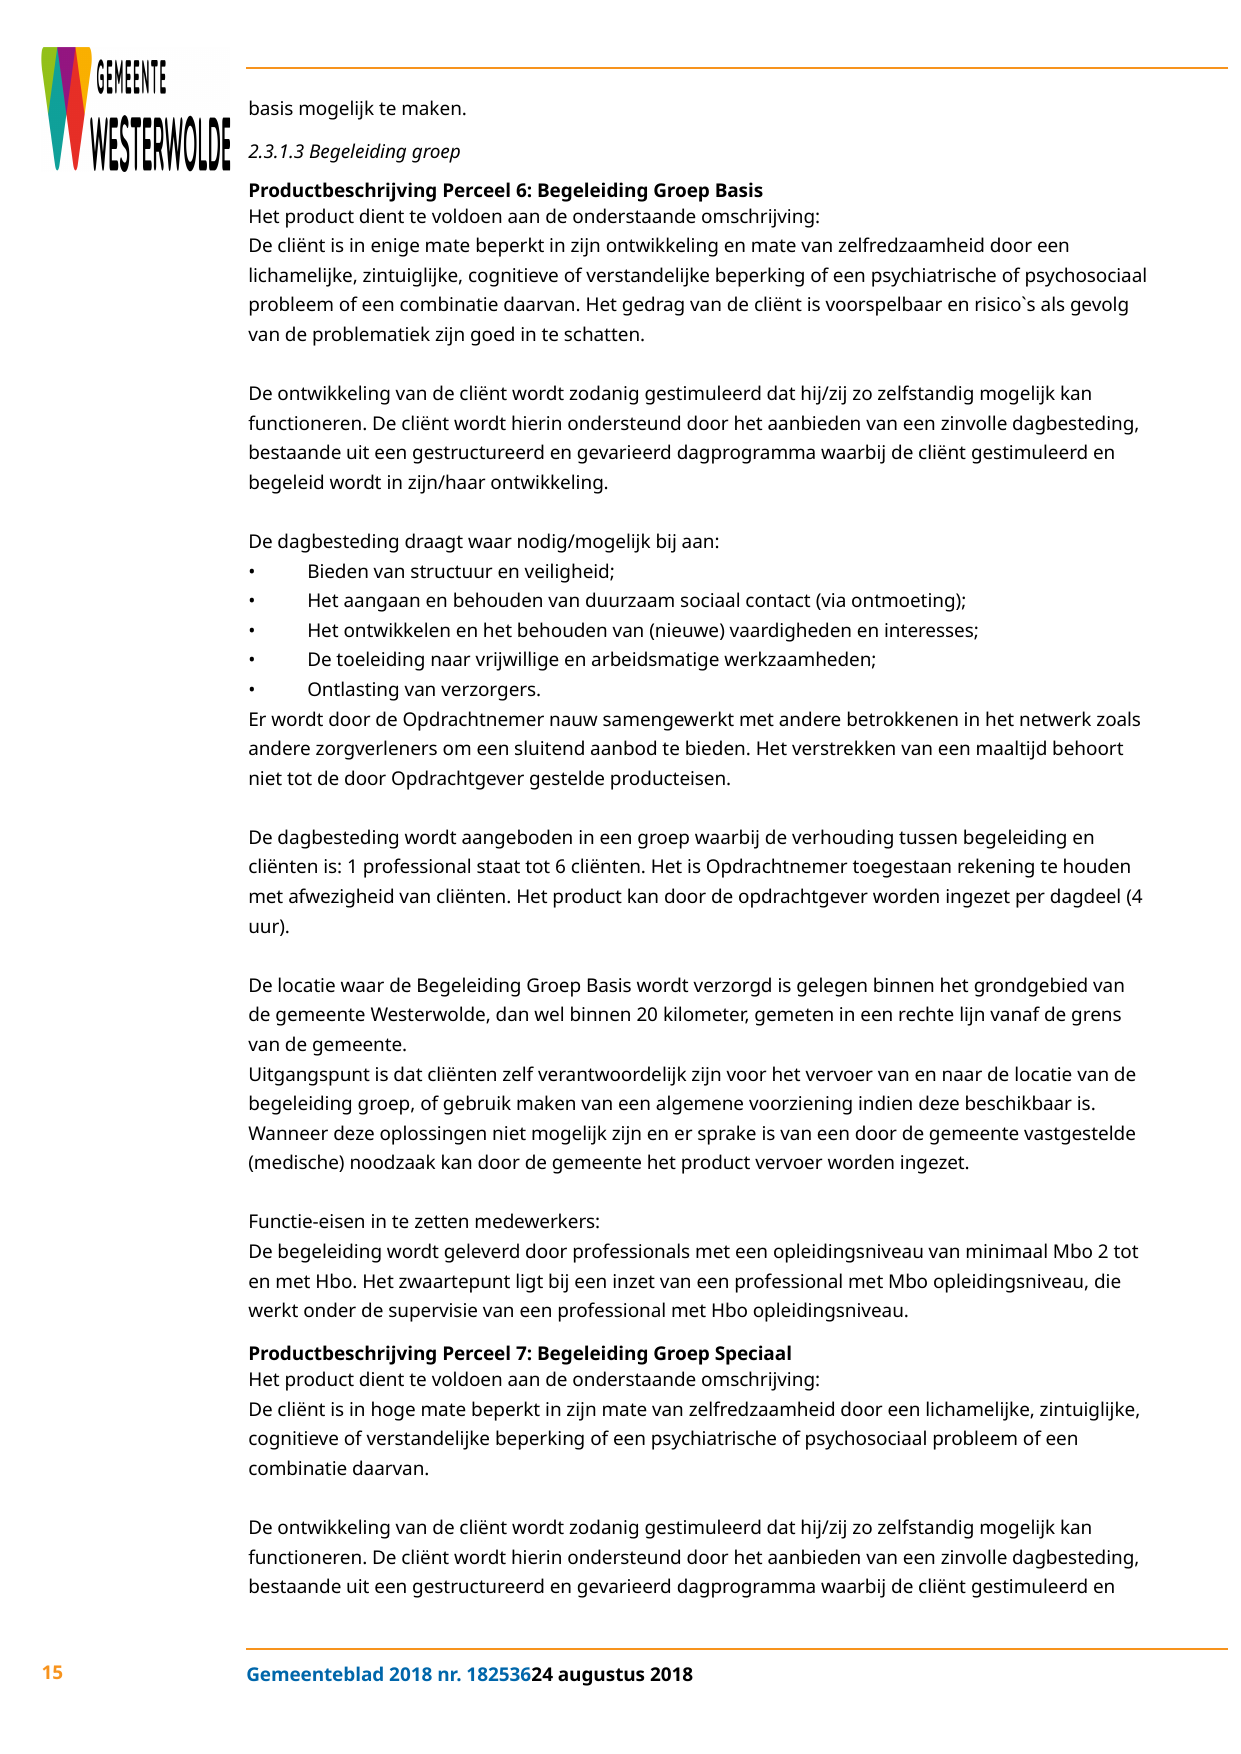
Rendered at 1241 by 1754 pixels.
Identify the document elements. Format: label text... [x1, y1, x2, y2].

text Productbeschrijving Perceel 7: Begeleiding Groep Speciaal [248, 1341, 1152, 1366]
text 2.3.1.3 Begeleiding groep [248, 138, 1152, 164]
list Het ontwikkelen en het behouden van (nieuwe) vaardigheden en interesses; [248, 617, 1152, 643]
text De ontwikkeling van de cliënt wordt zodanig gestimuleerd dat hij/zij zo zelfstandig mogelijk kan functioneren. De cliënt wordt hierin ondersteund door het aanbieden van een zinvolle dagbesteding, bestaande uit een gestructureerd en gevarieerd dagprogramma waarbij de cliënt gestimuleerd en [248, 1514, 1152, 1599]
text Functie-eisen in te zetten medewerkers: [248, 1209, 1152, 1234]
text De cliënt is in enige mate beperkt in zijn ontwikkeling en mate van zelfredzaamheid door een lichamelijke, zintuiglijke, cognitieve of verstandelijke beperking of een psychiatrische of psychosociaal probleem of een combinatie daarvan. Het gedrag van de cliënt is voorspelbaar en risico`s als gevolg van de problematiek zijn goed in te schatten. [248, 232, 1152, 347]
list Ontlasting van verzorgers. [248, 676, 1152, 702]
text Uitgangspunt is dat cliënten zelf verantwoordelijk zijn voor het vervoer van en naar de locatie van de begeleiding groep, of gebruik maken van een algemene voorziening indien deze beschikbaar is. Wanneer deze oplossingen niet mogelijk zijn en er sprake is van een door de gemeente vastgestelde (medische) noodzaak kan door de gemeente het product vervoer worden ingezet. [248, 1061, 1152, 1175]
list Bieden van structuur en veiligheid; [248, 558, 1152, 584]
text De begeleiding wordt geleverd door professionals met een opleidingsniveau van minimaal Mbo 2 tot en met Hbo. Het zwaartepunt ligt bij een inzet van een professional met Mbo opleidingsniveau, die werkt onder de supervisie van een professional met Hbo opleidingsniveau. [248, 1238, 1152, 1323]
text De locatie waar de Begeleiding Groep Basis wordt verzorgd is gelegen binnen het grondgebied van de gemeente Westerwolde, dan wel binnen 20 kilometer, gemeten in een rechte lijn vanaf de grens van de gemeente. [248, 972, 1152, 1057]
text Het product dient te voldoen aan de onderstaande omschrijving: [248, 203, 1152, 229]
text basis mogelijk te maken. [248, 95, 1152, 121]
text De cliënt is in hoge mate beperkt in zijn mate van zelfredzaamheid door een lichamelijke, zintuiglijke, cognitieve of verstandelijke beperking of een psychiatrische of psychosociaal probleem of een combinatie daarvan. [248, 1396, 1152, 1481]
text De dagbesteding draagt waar nodig/mogelijk bij aan: [248, 528, 1152, 554]
text Het product dient te voldoen aan de onderstaande omschrijving: [248, 1366, 1152, 1392]
text Er wordt door de Opdrachtnemer nauw samengewerkt met andere betrokkenen in het netwerk zoals andere zorgverleners om een sluitend aanbod te bieden. Het verstrekken van een maaltijd behoort niet tot de door Opdrachtgever gestelde producteisen. [248, 706, 1152, 791]
list De toeleiding naar vrijwillige en arbeidsmatige werkzaamheden; [248, 647, 1152, 672]
list Het aangaan en behouden van duurzaam sociaal contact (via ontmoeting); [248, 587, 1152, 613]
picture [41, 47, 231, 172]
text Productbeschrijving Perceel 6: Begeleiding Groep Basis [248, 177, 1152, 203]
text De dagbesteding wordt aangeboden in een groep waarbij de verhouding tussen begeleiding en cliënten is: 1 professional staat tot 6 cliënten. Het is Opdrachtnemer toegestaan rekening te houden met afwezigheid van cliënten. Het product kan door de opdrachtgever worden ingezet per dagdeel (4 uur). [248, 824, 1152, 939]
text De ontwikkeling van de cliënt wordt zodanig gestimuleerd dat hij/zij zo zelfstandig mogelijk kan functioneren. De cliënt wordt hierin ondersteund door het aanbieden van een zinvolle dagbesteding, bestaande uit een gestructureerd en gevarieerd dagprogramma waarbij de cliënt gestimuleerd en begeleid wordt in zijn/haar ontwikkeling. [248, 380, 1152, 495]
